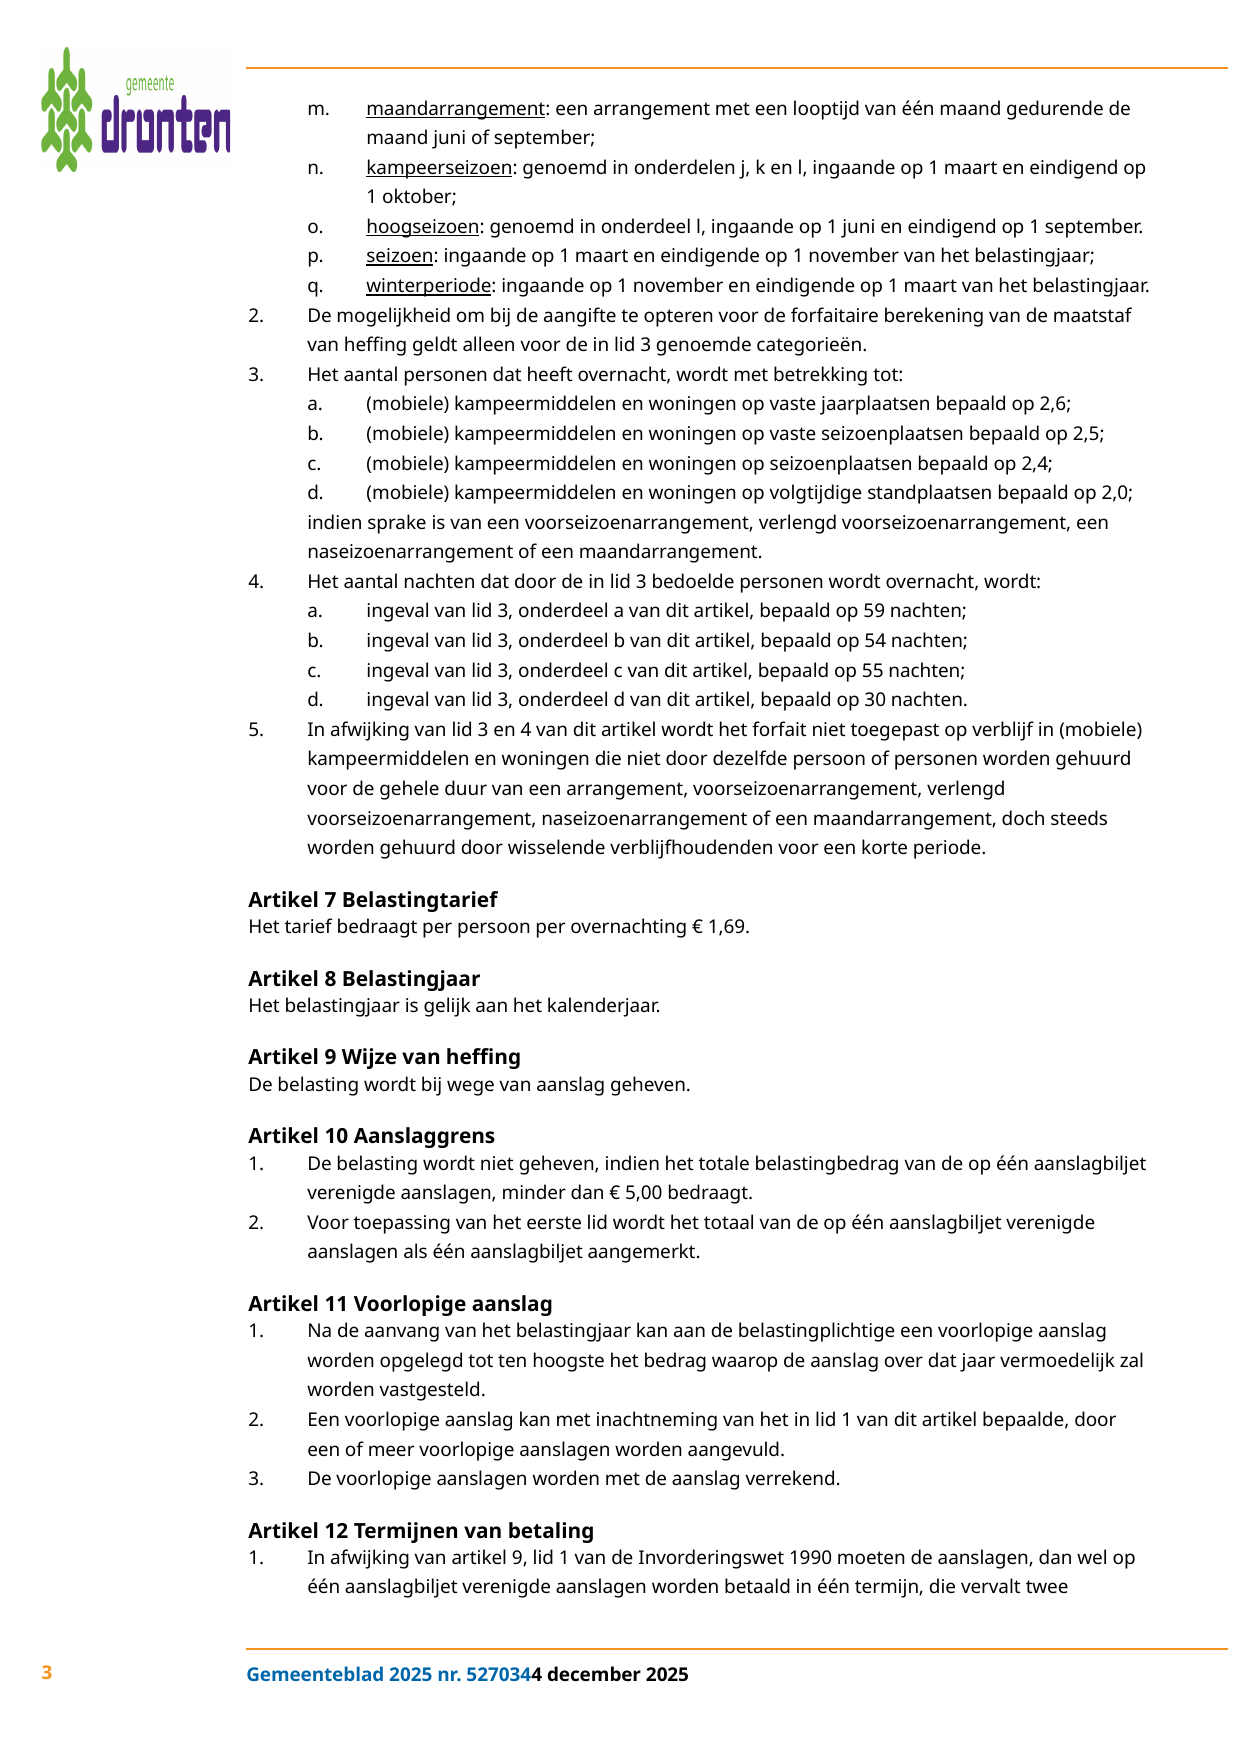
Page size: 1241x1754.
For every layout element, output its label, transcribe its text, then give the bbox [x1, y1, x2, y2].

list ingeval van lid 3, onderdeel b van dit artikel, bepaald op 54 nachten; [307, 627, 1152, 653]
list (mobiele) kampeermiddelen en woningen op vaste jaarplaatsen bepaald op 2,6; [307, 391, 1152, 416]
list hoogseizoen: genoemd in onderdeel l, ingaande op 1 juni en eindigend op 1 september. [307, 213, 1152, 239]
list ingeval van lid 3, onderdeel a van dit artikel, bepaald op 59 nachten; [307, 598, 1152, 623]
list ingeval van lid 3, onderdeel c van dit artikel, bepaald op 55 nachten; [307, 657, 1152, 683]
list De mogelijkheid om bij de aangifte te opteren voor de forfaitaire berekening van de maatstaf van heffing geldt alleen voor de in lid 3 genoemde categorieën. [248, 302, 1152, 357]
list In afwijking van artikel 9, lid 1 van de Invorderingswet 1990 moeten de aanslagen, dan wel op één aanslagbiljet verenigde aanslagen worden betaald in één termijn, die vervalt twee [248, 1544, 1152, 1599]
list (mobiele) kampeermiddelen en woningen op vaste seizoenplaatsen bepaald op 2,5; [307, 420, 1152, 446]
list (mobiele) kampeermiddelen en woningen op seizoenplaatsen bepaald op 2,4; [307, 450, 1152, 476]
list Voor toepassing van het eerste lid wordt het totaal van de op één aanslagbiljet verenigde aanslagen als één aanslagbiljet aangemerkt. [248, 1209, 1152, 1264]
picture [41, 47, 231, 172]
list Het aantal personen dat heeft overnacht, wordt met betrekking tot: [248, 361, 1152, 387]
list De voorlopige aanslagen worden met de aanslag verrekend. [248, 1465, 1152, 1491]
text Artikel 12 Termijnen van betaling [248, 1516, 1152, 1544]
text Artikel 8 Belastingjaar [248, 964, 1152, 992]
list Het aantal nachten dat door de in lid 3 bedoelde personen wordt overnacht, wordt: [248, 568, 1152, 594]
text Het tarief bedraagt per persoon per overnachting € 1,69. [248, 913, 1152, 939]
list De belasting wordt niet geheven, indien het totale belastingbedrag van de op één aanslagbiljet verenigde aanslagen, minder dan € 5,00 bedraagt. [248, 1150, 1152, 1205]
text Artikel 10 Aanslaggrens [248, 1121, 1152, 1150]
list ingeval van lid 3, onderdeel d van dit artikel, bepaald op 30 nachten. [307, 686, 1152, 712]
text Artikel 11 Voorlopige aanslag [248, 1289, 1152, 1317]
list winterperiode: ingaande op 1 november en eindigende op 1 maart van het belastingjaar. [307, 272, 1152, 298]
text Het belastingjaar is gelijk aan het kalenderjaar. [248, 992, 1152, 1018]
text Artikel 9 Wijze van heffing [248, 1042, 1152, 1071]
text De belasting wordt bij wege van aanslag geheven. [248, 1071, 1152, 1097]
list indien sprake is van een voorseizoenarrangement, verlengd voorseizoenarrangement, een naseizoenarrangement of een maandarrangement. [248, 509, 1152, 564]
list seizoen: ingaande op 1 maart en eindigende op 1 november van het belastingjaar; [307, 243, 1152, 268]
list Na de aanvang van het belastingjaar kan aan de belastingplichtige een voorlopige aanslag worden opgelegd tot ten hoogste het bedrag waarop de aanslag over dat jaar vermoedelijk zal worden vastgesteld. [248, 1317, 1152, 1402]
text Artikel 7 Belastingtarief [248, 885, 1152, 913]
list kampeerseizoen: genoemd in onderdelen j, k en l, ingaande op 1 maart en eindigend op 1 oktober; [307, 154, 1152, 209]
list maandarrangement: een arrangement met een looptijd van één maand gedurende de maand juni of september; [307, 95, 1152, 150]
list Een voorlopige aanslag kan met inachtneming van het in lid 1 van dit artikel bepaalde, door een of meer voorlopige aanslagen worden aangevuld. [248, 1406, 1152, 1461]
list In afwijking van lid 3 en 4 van dit artikel wordt het forfait niet toegepast op verblijf in (mobiele) kampeermiddelen en woningen die niet door dezelfde persoon of personen worden gehuurd voor de gehele duur van een arrangement, voorseizoenarrangement, verlengd voorseizoenarrangement, naseizoenarrangement of een maandarrangement, doch steeds worden gehuurd door wisselende verblijfhoudenden voor een korte periode. [248, 716, 1152, 860]
list (mobiele) kampeermiddelen en woningen op volgtijdige standplaatsen bepaald op 2,0; [307, 479, 1152, 505]
